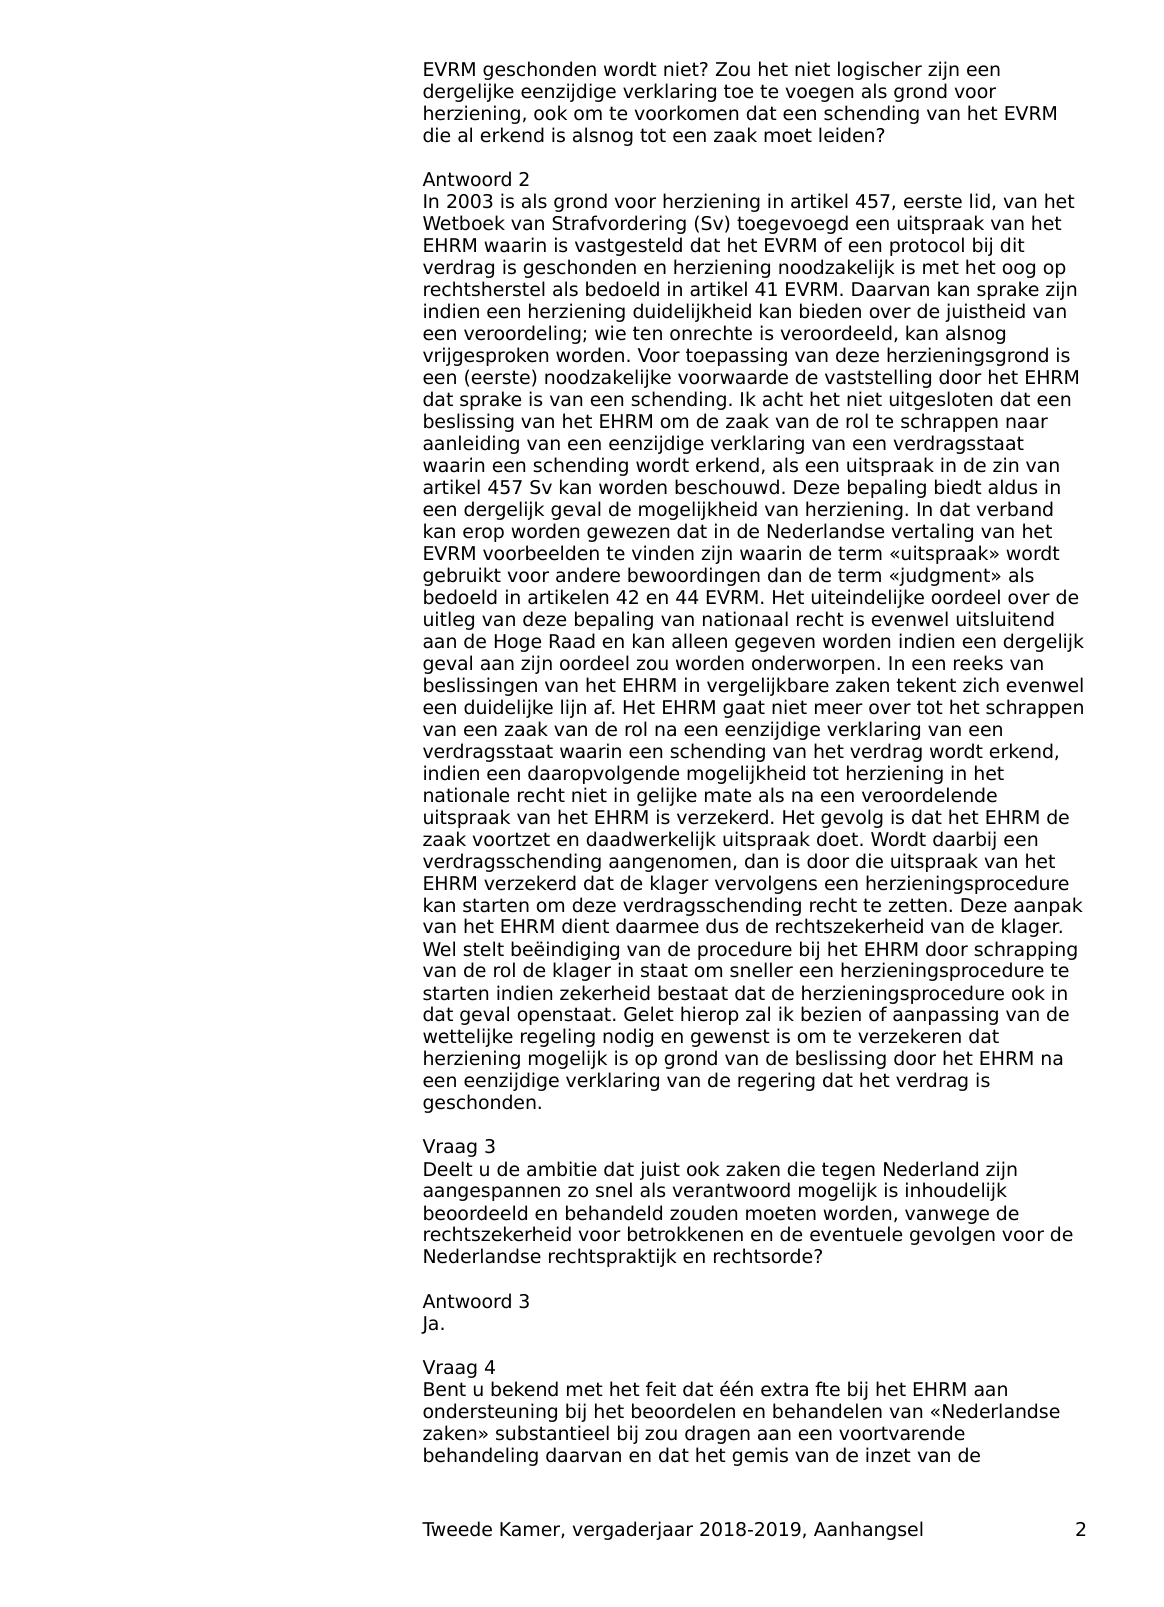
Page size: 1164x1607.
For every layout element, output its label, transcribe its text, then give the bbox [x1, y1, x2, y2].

text Bent u bekend met het feit dat één extra fte bij het EHRM aan ondersteuning bij het beoordelen en behandelen van «Nederlandse zaken» substantieel bij zou dragen aan een voortvarende behandeling daarvan en dat het gemis van de inzet van de [422, 1379, 1087, 1467]
text EVRM geschonden wordt niet? Zou het niet logischer zijn een dergelijke eenzijdige verklaring toe te voegen als grond voor herziening, ook om te voorkomen dat een schending van het EVRM die al erkend is alsnog tot een zaak moet leiden? [422, 59, 1087, 147]
text Antwoord 3 [422, 1291, 1087, 1312]
text Ja. [422, 1312, 1087, 1334]
text Antwoord 2 [422, 169, 1087, 191]
text Vraag 4 [422, 1357, 1087, 1379]
text Vraag 3 [422, 1136, 1087, 1158]
text In 2003 is als grond voor herziening in artikel 457, eerste lid, van het Wetboek van Strafvordering (Sv) toegevoegd een uitspraak van het EHRM waarin is vastgesteld dat het EVRM of een protocol bij dit verdrag is geschonden en herziening noodzakelijk is met het oog op rechtsherstel als bedoeld in artikel 41 EVRM. Daarvan kan sprake zijn indien een herziening duidelijkheid kan bieden over de juistheid van een veroordeling; wie ten onrechte is veroordeeld, kan alsnog vrijgesproken worden. Voor toepassing van deze herzieningsgrond is een (eerste) noodzakelijke voorwaarde de vaststelling door het EHRM dat sprake is van een schending. Ik acht het niet uitgesloten dat een beslissing van het EHRM om de zaak van de rol te schrappen naar aanleiding van een eenzijdige verklaring van een verdragsstaat waarin een schending wordt erkend, als een uitspraak in de zin van artikel 457 Sv kan worden beschouwd. Deze bepaling biedt aldus in een dergelijk geval de mogelijkheid van herziening. In dat verband kan erop worden gewezen dat in de Nederlandse vertaling van het EVRM voorbeelden te vinden zijn waarin de term «uitspraak» wordt gebruikt voor andere bewoordingen dan de term «judgment» als bedoeld in artikelen 42 en 44 EVRM. Het uiteindelijke oordeel over de uitleg van deze bepaling van nationaal recht is evenwel uitsluitend aan de Hoge Raad en kan alleen gegeven worden indien een dergelijk geval aan zijn oordeel zou worden onderworpen. In een reeks van beslissingen van het EHRM in vergelijkbare zaken tekent zich evenwel een duidelijke lijn af. Het EHRM gaat niet meer over tot het schrappen van een zaak van de rol na een eenzijdige verklaring van een verdragsstaat waarin een schending van het verdrag wordt erkend, indien een daaropvolgende mogelijkheid tot herziening in het nationale recht niet in gelijke mate als na een veroordelende uitspraak van het EHRM is verzekerd. Het gevolg is dat het EHRM de zaak voortzet en daadwerkelijk uitspraak doet. Wordt daarbij een verdragsschending aangenomen, dan is door die uitspraak van het EHRM verzekerd dat de klager vervolgens een herzieningsprocedure kan starten om deze verdragsschending recht te zetten. Deze aanpak van het EHRM dient daarmee dus de rechtszekerheid van de klager. Wel stelt beëindiging van de procedure bij het EHRM door schrapping van de rol de klager in staat om sneller een herzieningsprocedure te starten indien zekerheid bestaat dat de herzieningsprocedure ook in dat geval openstaat. Gelet hierop zal ik bezien of aanpassing van de wettelijke regeling nodig en gewenst is om te verzekeren dat herziening mogelijk is op grond van de beslissing door het EHRM na een eenzijdige verklaring van de regering dat het verdrag is geschonden. [422, 191, 1087, 1114]
text Deelt u de ambitie dat juist ook zaken die tegen Nederland zijn aangespannen zo snel als verantwoord mogelijk is inhoudelijk beoordeeld en behandeld zouden moeten worden, vanwege de rechtszekerheid voor betrokkenen en de eventuele gevolgen voor de Nederlandse rechtspraktijk en rechtsorde? [422, 1158, 1087, 1268]
